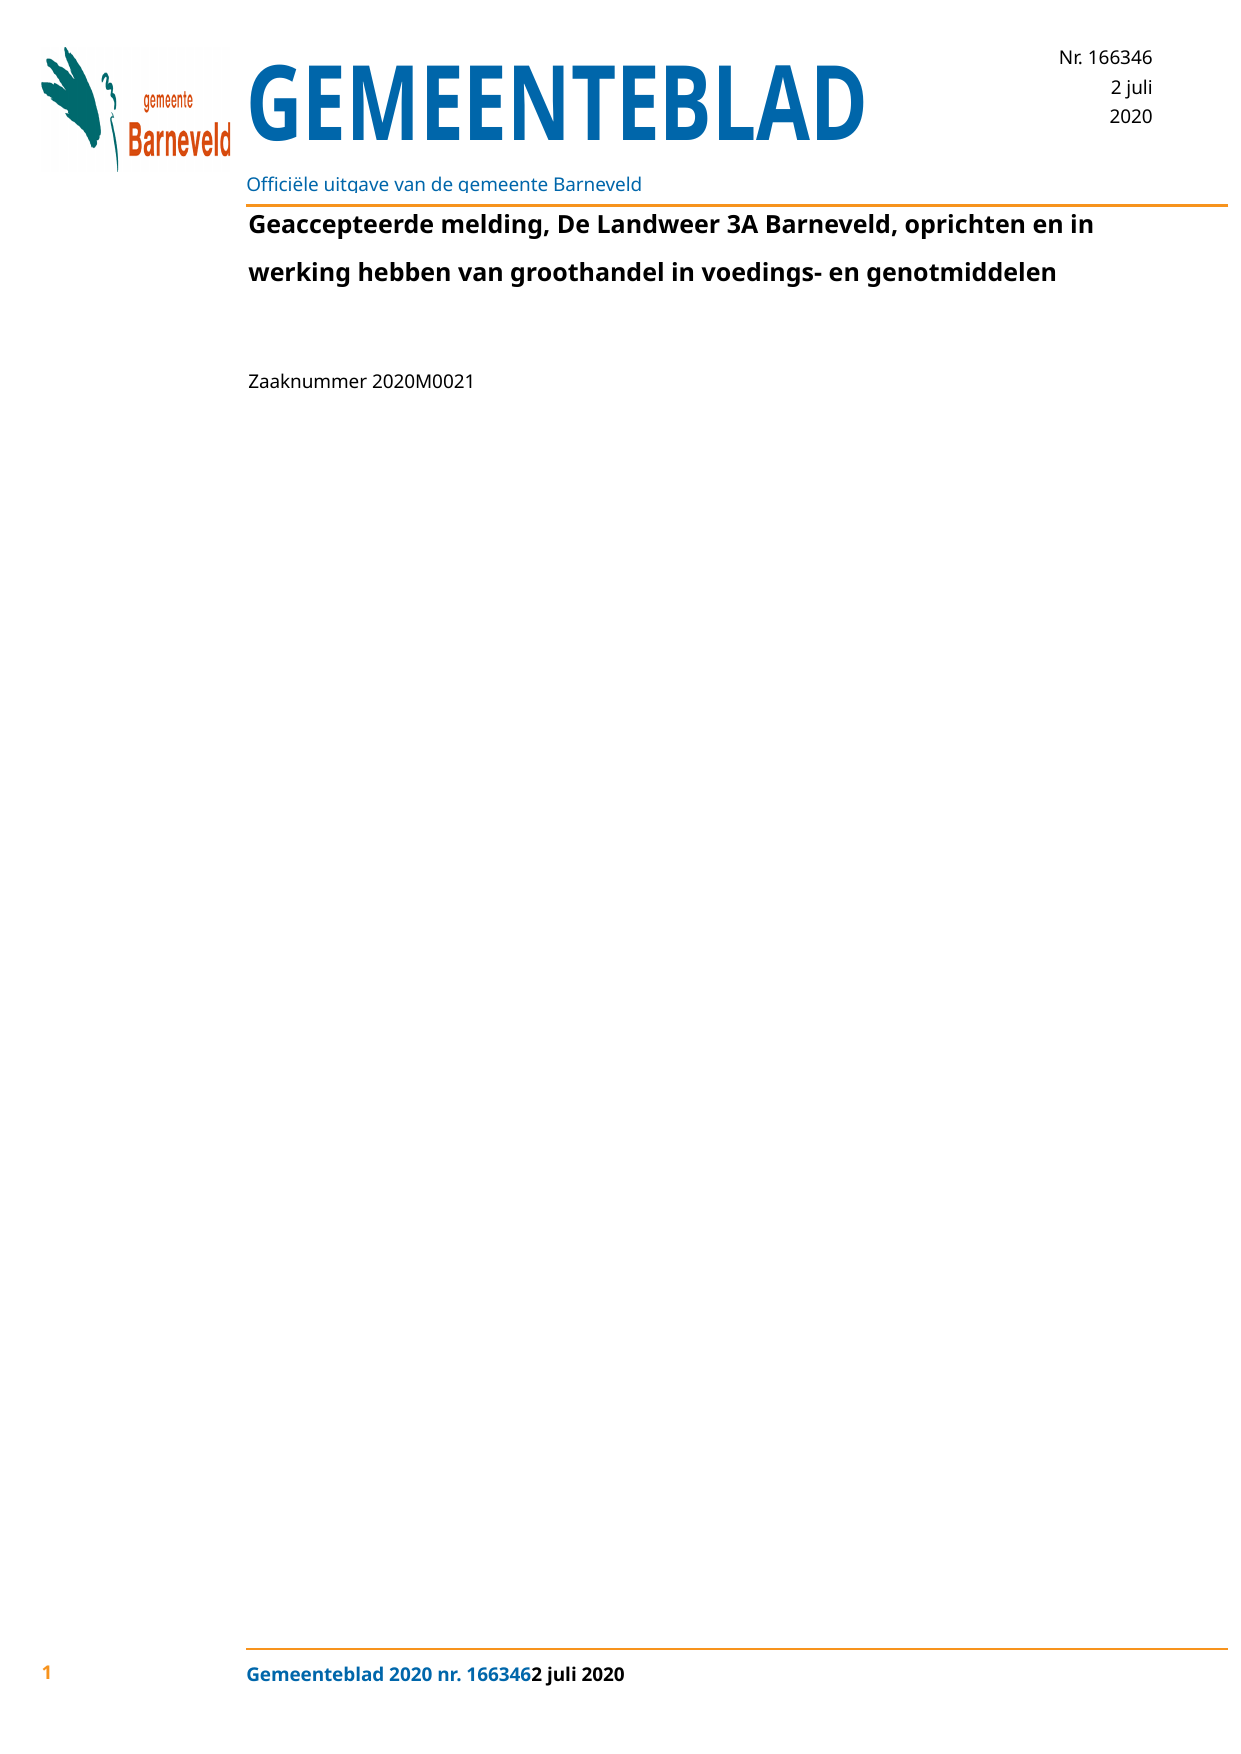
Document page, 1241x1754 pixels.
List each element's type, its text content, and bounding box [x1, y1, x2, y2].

picture [41, 47, 231, 172]
text Geaccepteerde melding, De Landweer 3A Barneveld, oprichten en in werking hebben van groothandel in voedings- en genotmiddelen [248, 207, 1152, 288]
text Zaaknummer 2020M0021 [248, 368, 1152, 394]
